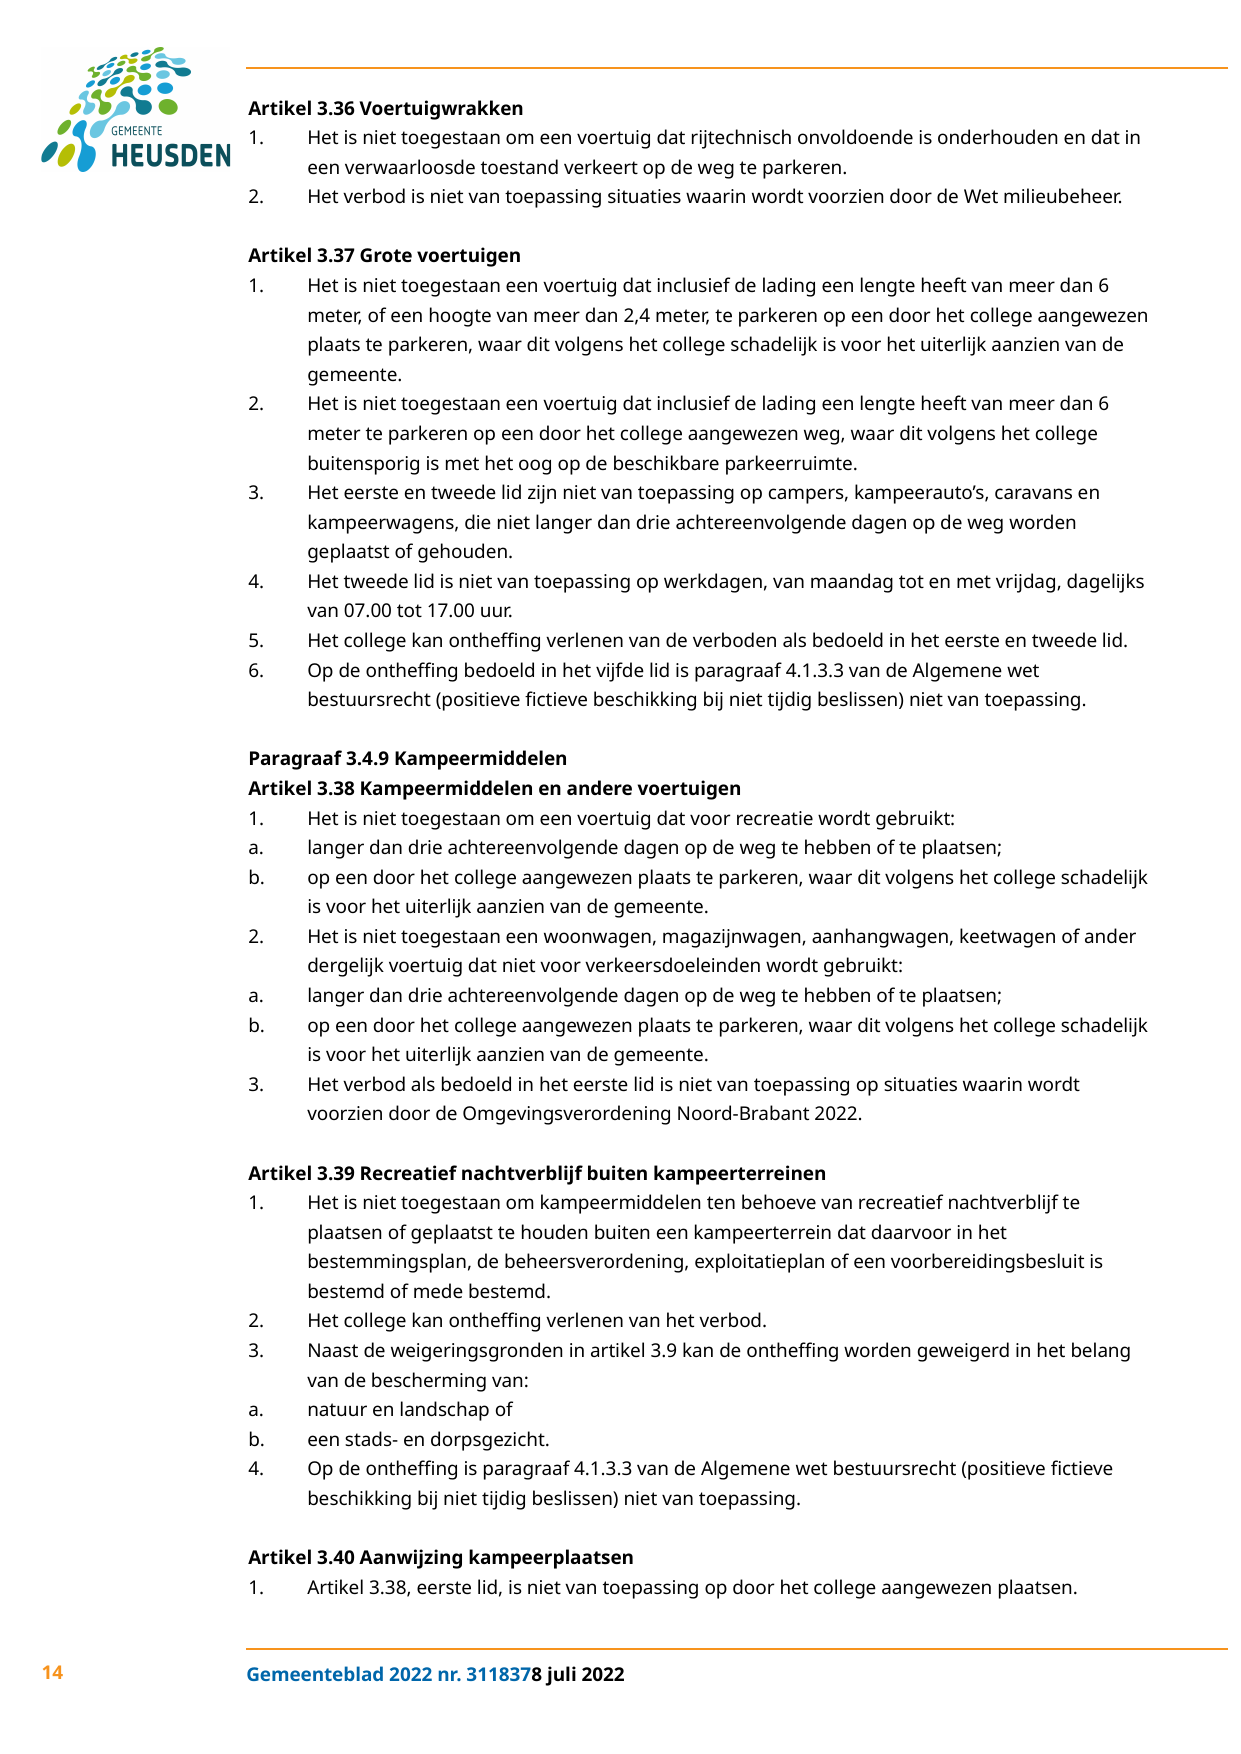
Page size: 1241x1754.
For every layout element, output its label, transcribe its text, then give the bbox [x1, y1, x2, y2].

list Het tweede lid is niet van toepassing op werkdagen, van maandag tot en met vrijdag, dagelijks van 07.00 tot 17.00 uur. [248, 568, 1152, 623]
list Het is niet toegestaan om een voertuig dat voor recreatie wordt gebruikt: [248, 805, 1152, 831]
list Op de ontheffing bedoeld in het vijfde lid is paragraaf 4.1.3.3 van de Algemene wet bestuursrecht (positieve fictieve beschikking bij niet tijdig beslissen) niet van toepassing. [248, 657, 1152, 712]
text Artikel 3.38 Kampeermiddelen en andere voertuigen [248, 775, 1152, 801]
list Het verbod als bedoeld in het eerste lid is niet van toepassing op situaties waarin wordt voorzien door de Omgevingsverordening Noord-Brabant 2022. [248, 1071, 1152, 1126]
list natuur en landschap of [248, 1396, 1152, 1422]
list Op de ontheffing is paragraaf 4.1.3.3 van de Algemene wet bestuursrecht (positieve fictieve beschikking bij niet tijdig beslissen) niet van toepassing. [248, 1456, 1152, 1511]
text Artikel 3.37 Grote voertuigen [248, 243, 1152, 268]
text Artikel 3.39 Recreatief nachtverblijf buiten kampeerterreinen [248, 1160, 1152, 1186]
text Artikel 3.36 Voertuigwrakken [248, 95, 1152, 121]
list Het is niet toegestaan een voertuig dat inclusief de lading een lengte heeft van meer dan 6 meter, of een hoogte van meer dan 2,4 meter, te parkeren op een door het college aangewezen plaats te parkeren, waar dit volgens het college schadelijk is voor het uiterlijk aanzien van de gemeente. [248, 272, 1152, 387]
list langer dan drie achtereenvolgende dagen op de weg te hebben of te plaatsen; [248, 834, 1152, 860]
list op een door het college aangewezen plaats te parkeren, waar dit volgens het college schadelijk is voor het uiterlijk aanzien van de gemeente. [248, 864, 1152, 919]
list Artikel 3.38, eerste lid, is niet van toepassing op door het college aangewezen plaatsen. [248, 1574, 1152, 1600]
text Artikel 3.40 Aanwijzing kampeerplaatsen [248, 1544, 1152, 1570]
text Paragraaf 3.4.9 Kampeermiddelen [248, 746, 1152, 771]
list Het is niet toegestaan een voertuig dat inclusief de lading een lengte heeft van meer dan 6 meter te parkeren op een door het college aangewezen weg, waar dit volgens het college buitensporig is met het oog op de beschikbare parkeerruimte. [248, 391, 1152, 476]
list op een door het college aangewezen plaats te parkeren, waar dit volgens het college schadelijk is voor het uiterlijk aanzien van de gemeente. [248, 1012, 1152, 1067]
list Het college kan ontheffing verlenen van de verboden als bedoeld in het eerste en tweede lid. [248, 627, 1152, 653]
list Het is niet toegestaan een woonwagen, magazijnwagen, aanhangwagen, keetwagen of ander dergelijk voertuig dat niet voor verkeersdoeleinden wordt gebruikt: [248, 923, 1152, 978]
list Het verbod is niet van toepassing situaties waarin wordt voorzien door de Wet milieubeheer. [248, 183, 1152, 209]
list Het is niet toegestaan om kampeermiddelen ten behoeve van recreatief nachtverblijf te plaatsen of geplaatst te houden buiten een kampeerterrein dat daarvoor in het bestemmingsplan, de beheersverordening, exploitatieplan of een voorbereidingsbesluit is bestemd of mede bestemd. [248, 1189, 1152, 1304]
list een stads- en dorpsgezicht. [248, 1426, 1152, 1452]
picture [41, 47, 231, 172]
list Het eerste en tweede lid zijn niet van toepassing op campers, kampeerauto’s, caravans en kampeerwagens, die niet langer dan drie achtereenvolgende dagen op de weg worden geplaatst of gehouden. [248, 479, 1152, 564]
list langer dan drie achtereenvolgende dagen op de weg te hebben of te plaatsen; [248, 982, 1152, 1008]
list Naast de weigeringsgronden in artikel 3.9 kan de ontheffing worden geweigerd in het belang van de bescherming van: [248, 1337, 1152, 1393]
list Het college kan ontheffing verlenen van het verbod. [248, 1308, 1152, 1333]
list Het is niet toegestaan om een voertuig dat rijtechnisch onvoldoende is onderhouden en dat in een verwaarloosde toestand verkeert op de weg te parkeren. [248, 124, 1152, 180]
